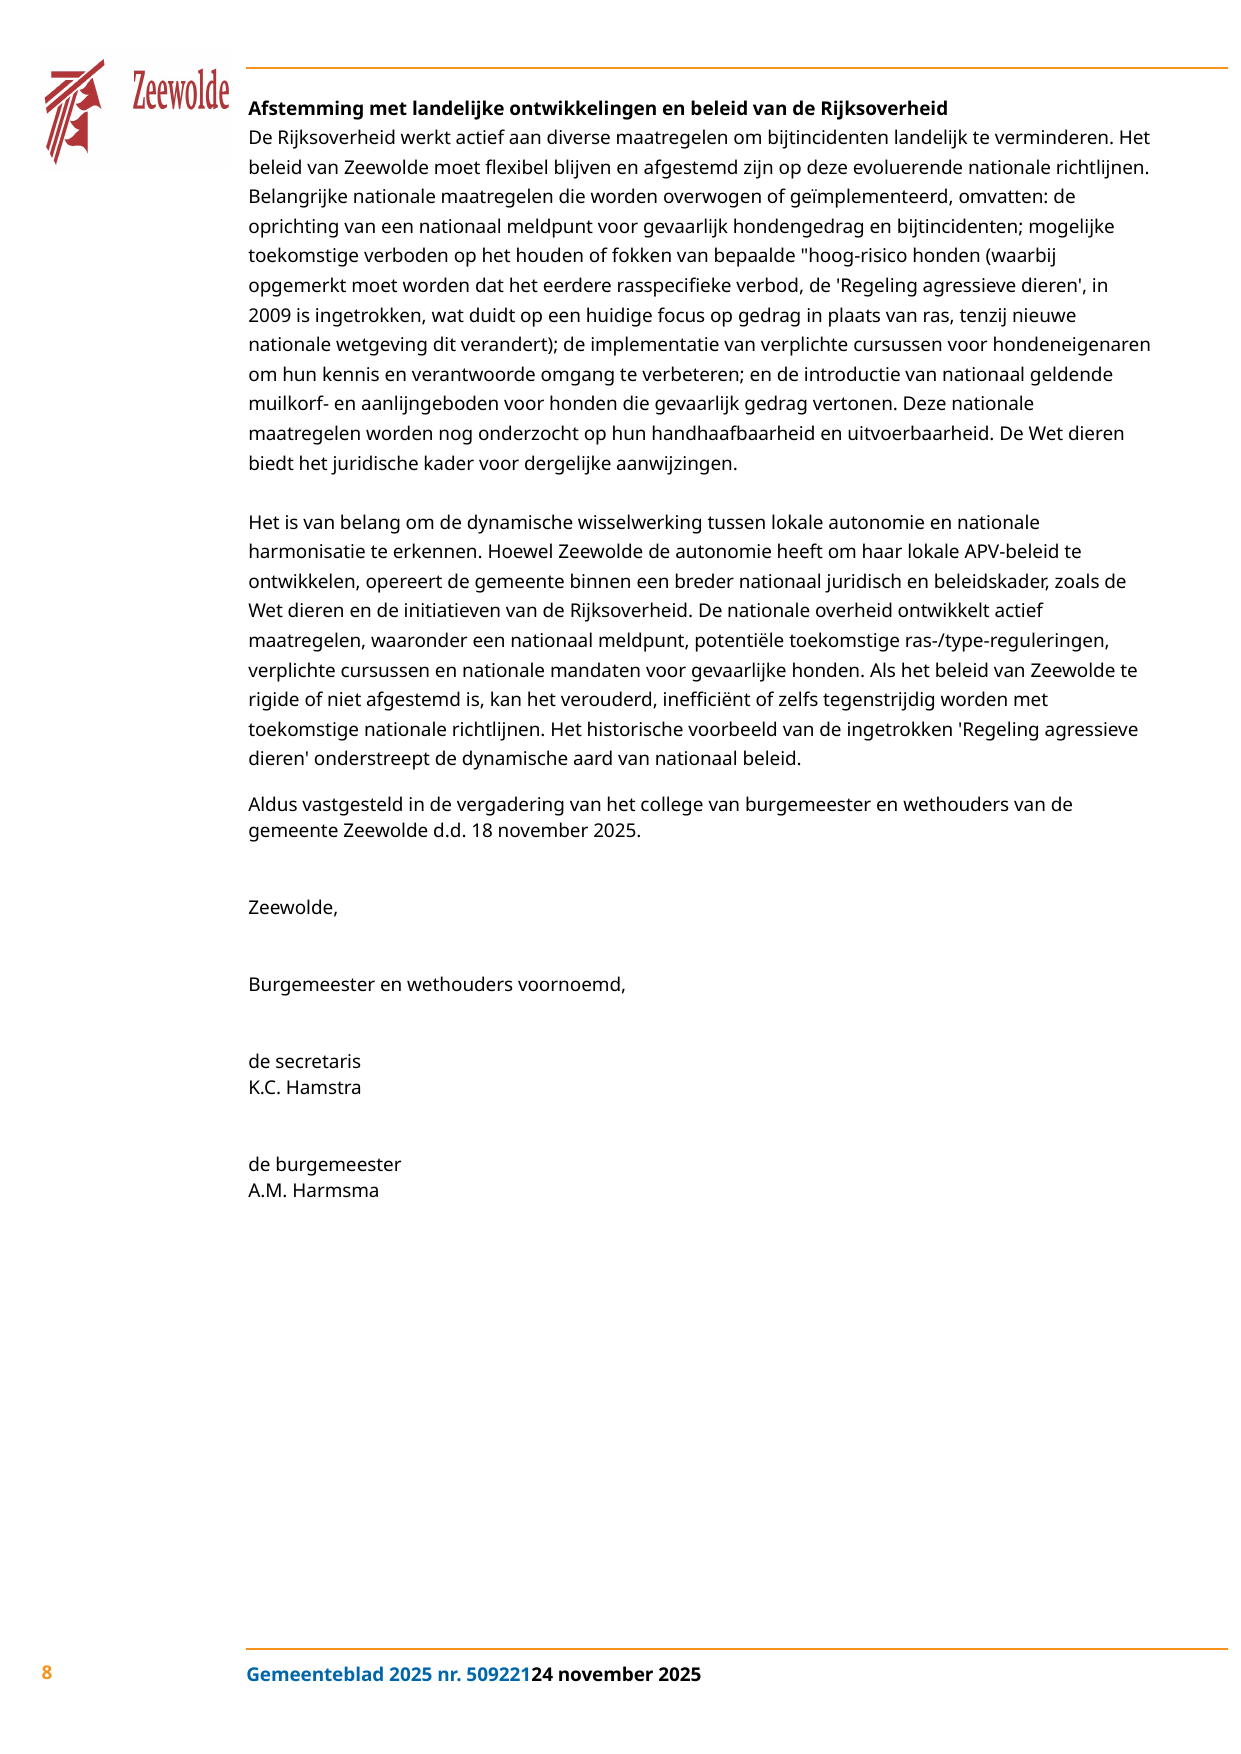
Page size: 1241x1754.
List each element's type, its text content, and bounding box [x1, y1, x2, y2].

text Aldus vastgesteld in de vergadering van het college van burgemeester en wethouders van de gemeente Zeewolde d.d. 18 november 2025. [248, 791, 1152, 843]
text K.C. Hamstra [248, 1074, 1152, 1100]
text Burgemeester en wethouders voornoemd, [248, 971, 1152, 997]
text De Rijksoverheid werkt actief aan diverse maatregelen om bijtincidenten landelijk te verminderen. Het beleid van Zeewolde moet flexibel blijven en afgestemd zijn op deze evoluerende nationale richtlijnen. Belangrijke nationale maatregelen die worden overwogen of geïmplementeerd, omvatten: de oprichting van een nationaal meldpunt voor gevaarlijk hondengedrag en bijtincidenten; mogelijke toekomstige verboden op het houden of fokken van bepaalde "hoog-risico honden (waarbij opgemerkt moet worden dat het eerdere rasspecifieke verbod, de 'Regeling agressieve dieren', in 2009 is ingetrokken, wat duidt op een huidige focus op gedrag in plaats van ras, tenzij nieuwe nationale wetgeving dit verandert); de implementatie van verplichte cursussen voor hondeneigenaren om hun kennis en verantwoorde omgang te verbeteren; en de introductie van nationaal geldende muilkorf- en aanlijngeboden voor honden die gevaarlijk gedrag vertonen. Deze nationale maatregelen worden nog onderzocht op hun handhaafbaarheid en uitvoerbaarheid. De Wet dieren biedt het juridische kader voor dergelijke aanwijzingen. [248, 124, 1152, 476]
text Zeewolde, [248, 894, 1152, 920]
text Afstemming met landelijke ontwikkelingen en beleid van de Rijksoverheid [248, 95, 1152, 121]
text de burgemeester [248, 1151, 1152, 1177]
picture [41, 47, 231, 172]
text A.M. Harmsma [248, 1177, 1152, 1203]
text de secretaris [248, 1048, 1152, 1074]
text Het is van belang om de dynamische wisselwerking tussen lokale autonomie en nationale harmonisatie te erkennen. Hoewel Zeewolde de autonomie heeft om haar lokale APV-beleid te ontwikkelen, opereert de gemeente binnen een breder nationaal juridisch en beleidskader, zoals de Wet dieren en de initiatieven van de Rijksoverheid. De nationale overheid ontwikkelt actief maatregelen, waaronder een nationaal meldpunt, potentiële toekomstige ras-/type-reguleringen, verplichte cursussen en nationale mandaten voor gevaarlijke honden. Als het beleid van Zeewolde te rigide of niet afgestemd is, kan het verouderd, inefficiënt of zelfs tegenstrijdig worden met toekomstige nationale richtlijnen. Het historische voorbeeld van de ingetrokken 'Regeling agressieve dieren' onderstreept de dynamische aard van nationaal beleid. [248, 509, 1152, 771]
